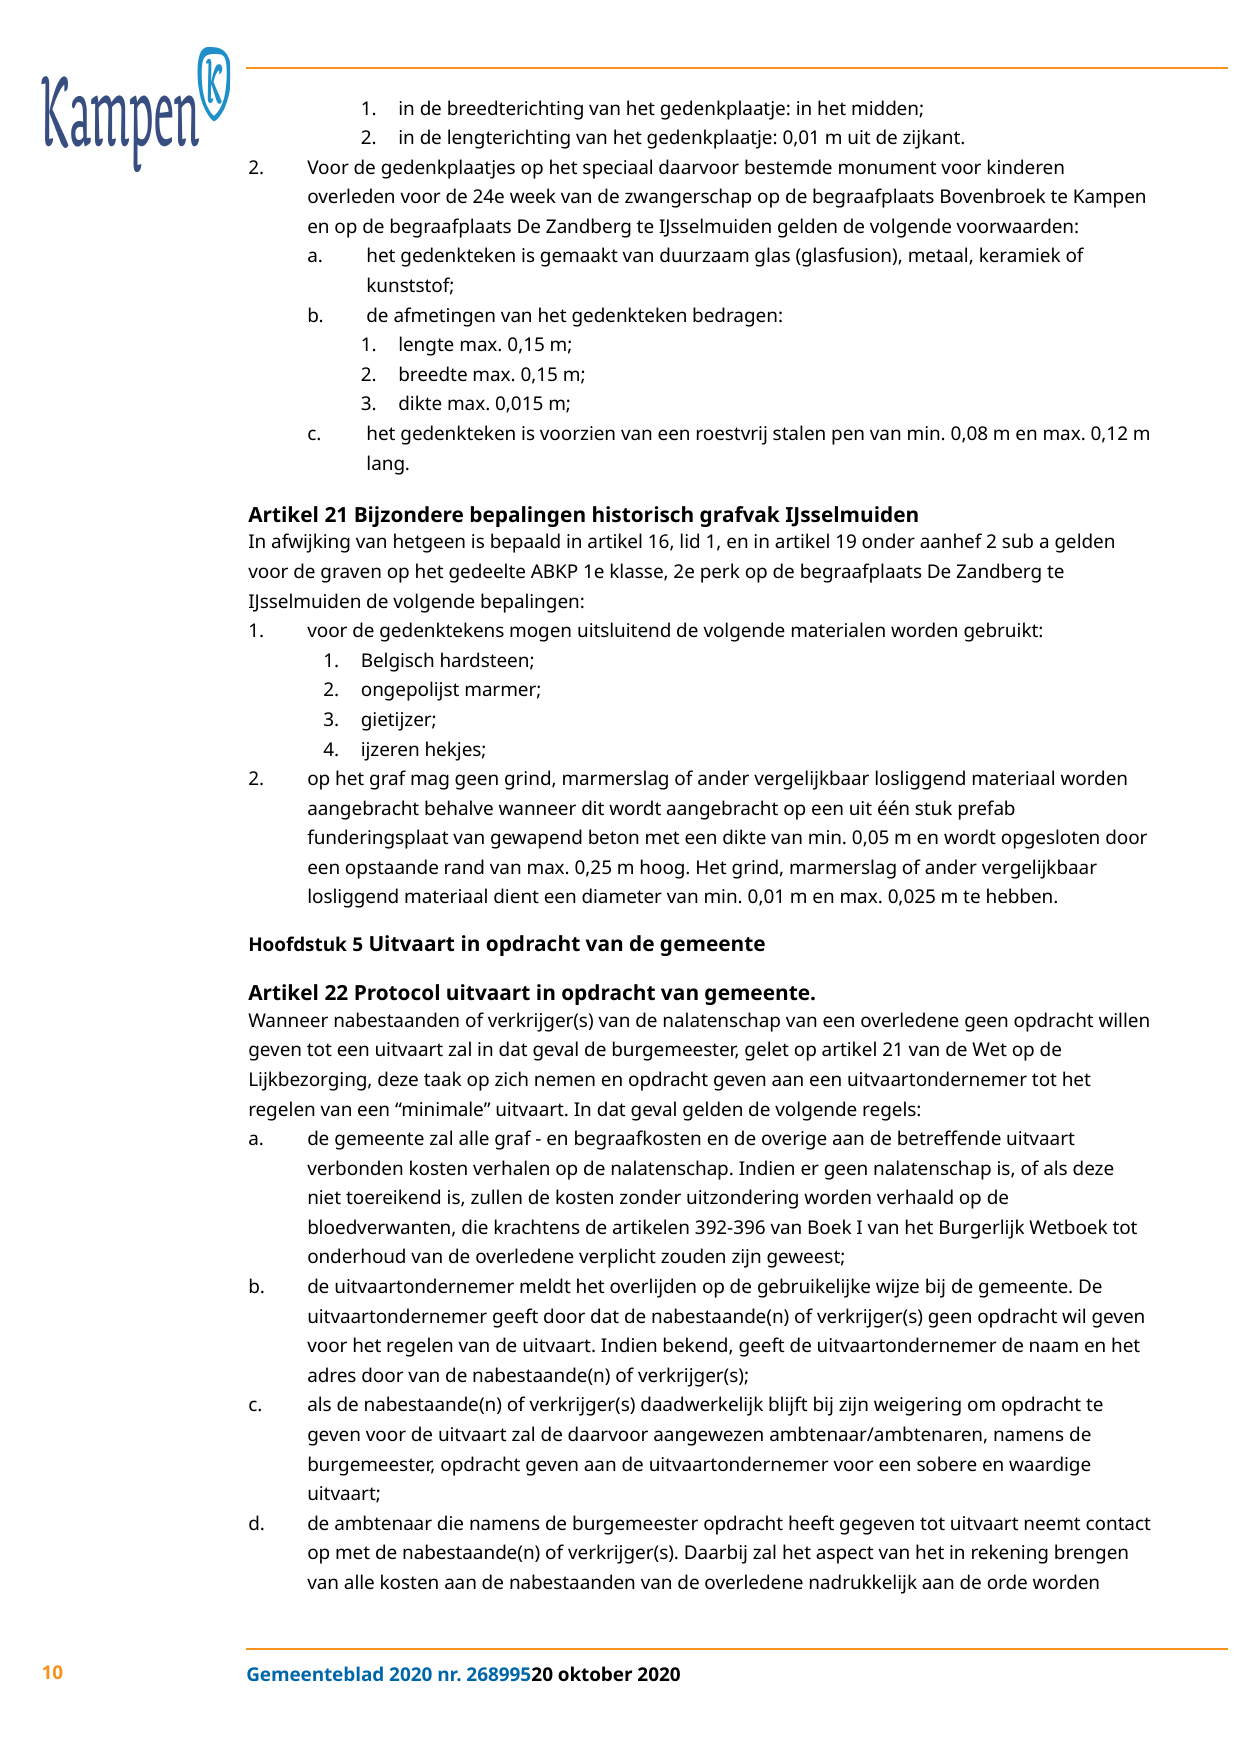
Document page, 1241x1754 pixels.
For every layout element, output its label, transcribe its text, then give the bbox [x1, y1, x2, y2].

list de afmetingen van het gedenkteken bedragen: [307, 302, 1152, 328]
list als de nabestaande(n) of verkrijger(s) daadwerkelijk blijft bij zijn weigering om opdracht te geven voor de uitvaart zal de daarvoor aangewezen ambtenaar/ambtenaren, namens de burgemeester, opdracht geven aan de uitvaartondernemer voor een sobere en waardige uitvaart; [248, 1392, 1152, 1506]
list gietijzer; [323, 706, 1152, 732]
list ongepolijst marmer; [323, 677, 1152, 702]
list de gemeente zal alle graf - en begraafkosten en de overige aan de betreffende uitvaart verbonden kosten verhalen op de nalatenschap. Indien er geen nalatenschap is, of als deze niet toereikend is, zullen de kosten zonder uitzondering worden verhaald op de bloedverwanten, die krachtens de artikelen 392-396 van Boek I van het Burgerlijk Wetboek tot onderhoud van de overledene verplicht zouden zijn geweest; [248, 1125, 1152, 1269]
list op het graf mag geen grind, marmerslag of ander vergelijkbaar losliggend materiaal worden aangebracht behalve wanneer dit wordt aangebracht op een uit één stuk prefab funderingsplaat van gewapend beton met een dikte van min. 0,05 m en wordt opgesloten door een opstaande rand van max. 0,25 m hoog. Het grind, marmerslag of ander vergelijkbaar losliggend materiaal dient een diameter van min. 0,01 m en max. 0,025 m te hebben. [248, 765, 1152, 909]
picture [41, 47, 231, 172]
text Hoofdstuk 5 Uitvaart in opdracht van de gemeente [248, 929, 1152, 958]
list de uitvaartondernemer meldt het overlijden op de gebruikelijke wijze bij de gemeente. De uitvaartondernemer geeft door dat de nabestaande(n) of verkrijger(s) geen opdracht wil geven voor het regelen van de uitvaart. Indien bekend, geeft de uitvaartondernemer de naam en het adres door van de nabestaande(n) of verkrijger(s); [248, 1273, 1152, 1388]
text In afwijking van hetgeen is bepaald in artikel 16, lid 1, en in artikel 19 onder aanhef 2 sub a gelden voor de graven op het gedeelte ABKP 1e klasse, 2e perk op de begraafplaats De Zandberg te IJsselmuiden de volgende bepalingen: [248, 529, 1152, 613]
list dikte max. 0,015 m; [361, 391, 1152, 416]
text Artikel 21 Bijzondere bepalingen historisch grafvak IJsselmuiden [248, 500, 1152, 529]
list breedte max. 0,15 m; [361, 361, 1152, 387]
list voor de gedenktekens mogen uitsluitend de volgende materialen worden gebruikt: [248, 617, 1152, 643]
list de ambtenaar die namens de burgemeester opdracht heeft gegeven tot uitvaart neemt contact op met de nabestaande(n) of verkrijger(s). Daarbij zal het aspect van het in rekening brengen van alle kosten aan de nabestaanden van de overledene nadrukkelijk aan de orde worden [248, 1510, 1152, 1595]
text Wanneer nabestaanden of verkrijger(s) van de nalatenschap van een overledene geen opdracht willen geven tot een uitvaart zal in dat geval de burgemeester, gelet op artikel 21 van de Wet op de Lijkbezorging, deze taak op zich nemen en opdracht geven aan een uitvaartondernemer tot het regelen van een “minimale” uitvaart. In dat geval gelden de volgende regels: [248, 1007, 1152, 1121]
list Belgisch hardsteen; [323, 647, 1152, 673]
list Voor de gedenkplaatjes op het speciaal daarvoor bestemde monument voor kinderen overleden voor de 24e week van de zwangerschap op de begraafplaats Bovenbroek te Kampen en op de begraafplaats De Zandberg te IJsselmuiden gelden de volgende voorwaarden: [248, 154, 1152, 239]
list lengte max. 0,15 m; [361, 331, 1152, 357]
list het gedenkteken is gemaakt van duurzaam glas (glasfusion), metaal, keramiek of kunststof; [307, 243, 1152, 298]
list het gedenkteken is voorzien van een roestvrij stalen pen van min. 0,08 m en max. 0,12 m lang. [307, 420, 1152, 476]
list ijzeren hekjes; [323, 736, 1152, 761]
list in de breedterichting van het gedenkplaatje: in het midden; [361, 95, 1152, 121]
list in de lengterichting van het gedenkplaatje: 0,01 m uit de zijkant. [361, 124, 1152, 150]
text Artikel 22 Protocol uitvaart in opdracht van gemeente. [248, 978, 1152, 1007]
